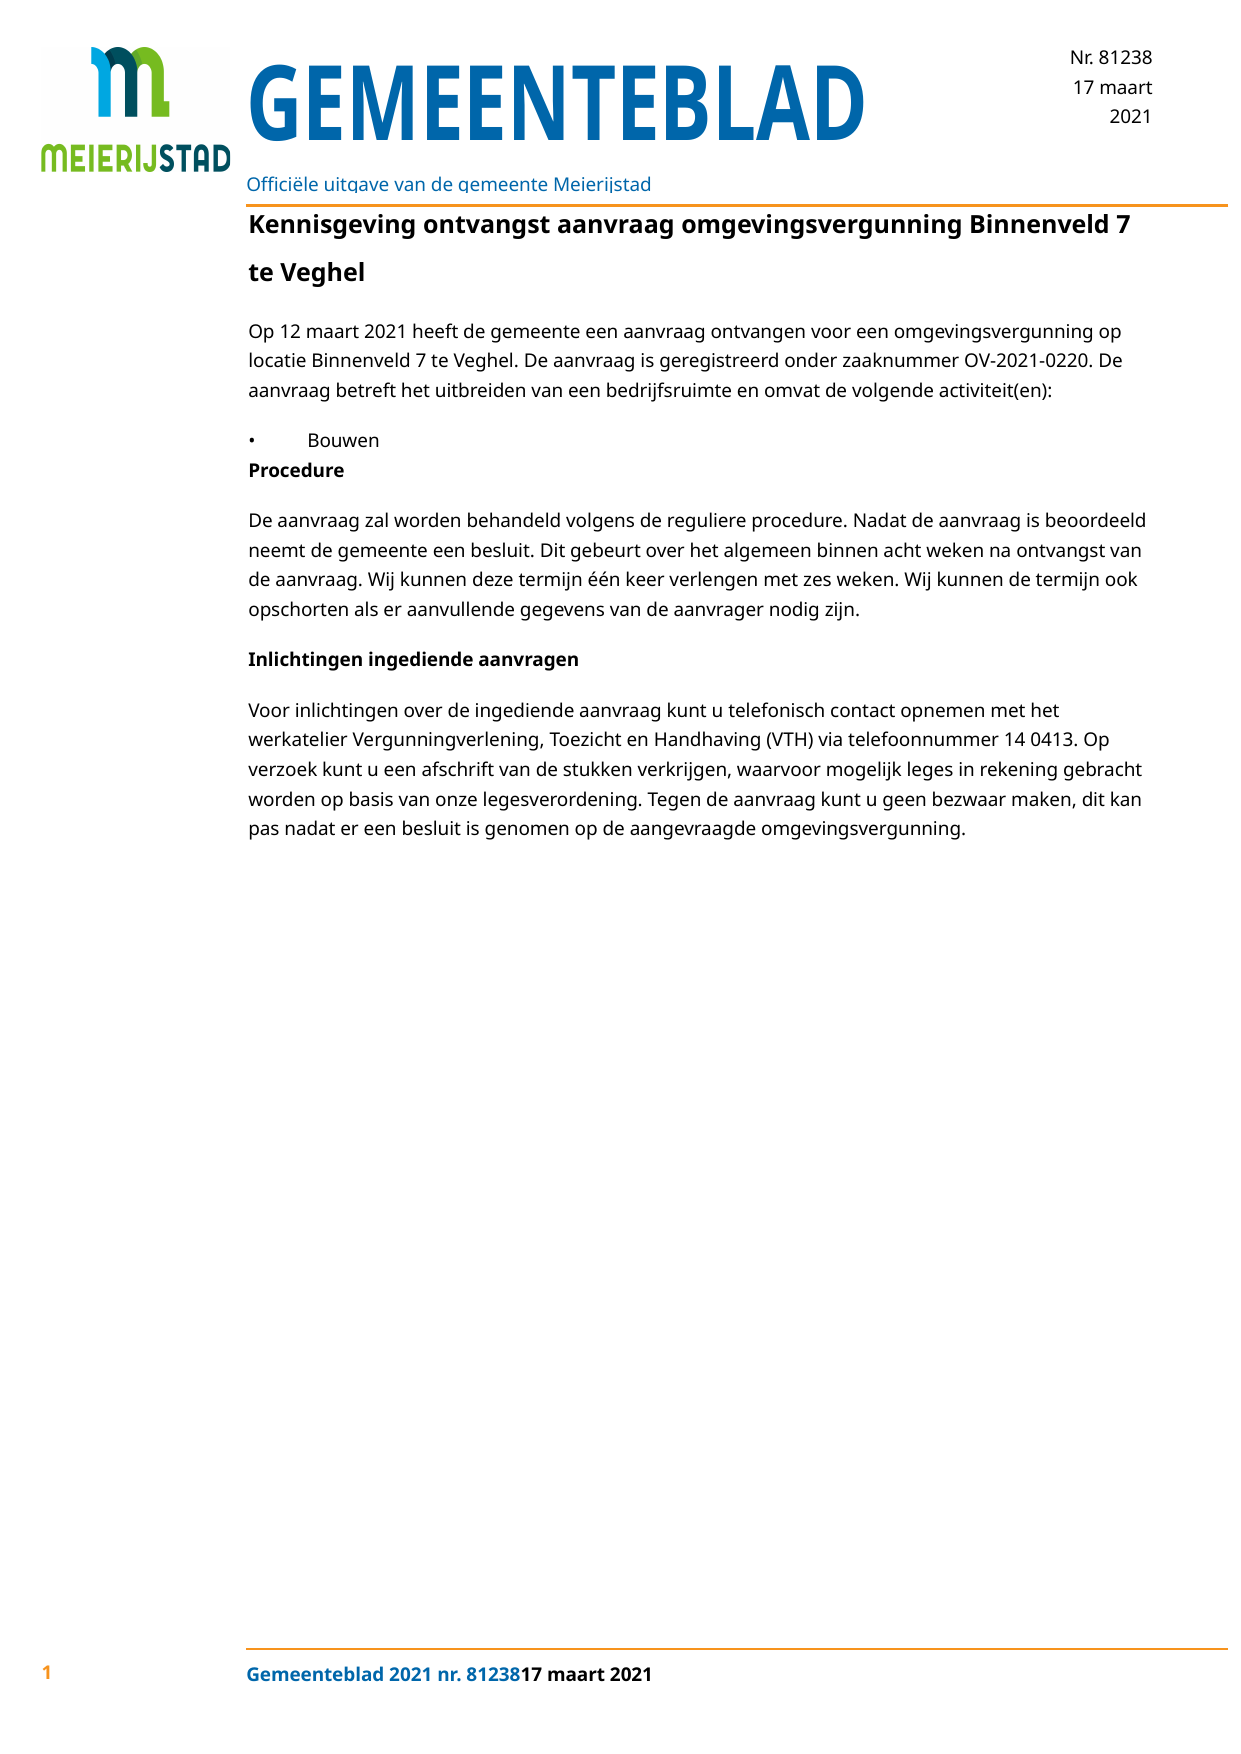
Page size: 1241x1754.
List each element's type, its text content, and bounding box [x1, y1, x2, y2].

text De aanvraag zal worden behandeld volgens de reguliere procedure. Nadat de aanvraag is beoordeeld neemt de gemeente een besluit. Dit gebeurt over het algemeen binnen acht weken na ontvangst van de aanvraag. Wij kunnen deze termijn één keer verlengen met zes weken. Wij kunnen de termijn ook opschorten als er aanvullende gegevens van de aanvrager nodig zijn. [248, 507, 1152, 622]
text Procedure [248, 457, 1152, 483]
text Inlichtingen ingediende aanvragen [248, 647, 1152, 672]
text Kennisgeving ontvangst aanvraag omgevingsvergunning Binnenveld 7 te Veghel [248, 207, 1152, 288]
text Op 12 maart 2021 heeft de gemeente een aanvraag ontvangen voor een omgevingsvergunning op locatie Binnenveld 7 te Veghel. De aanvraag is geregistreerd onder zaaknummer OV-2021-0220. De aanvraag betreft het uitbreiden van een bedrijfsruimte en omvat de volgende activiteit(en): [248, 318, 1152, 403]
picture [41, 47, 231, 172]
list Bouwen [248, 427, 1152, 453]
text Voor inlichtingen over de ingediende aanvraag kunt u telefonisch contact opnemen met het werkatelier Vergunningverlening, Toezicht en Handhaving (VTH) via telefoonnummer 14 0413. Op verzoek kunt u een afschrift van de stukken verkrijgen, waarvoor mogelijk leges in rekening gebracht worden op basis van onze legesverordening. Tegen de aanvraag kunt u geen bezwaar maken, dit kan pas nadat er een besluit is genomen op de aangevraagde omgevingsvergunning. [248, 697, 1152, 841]
